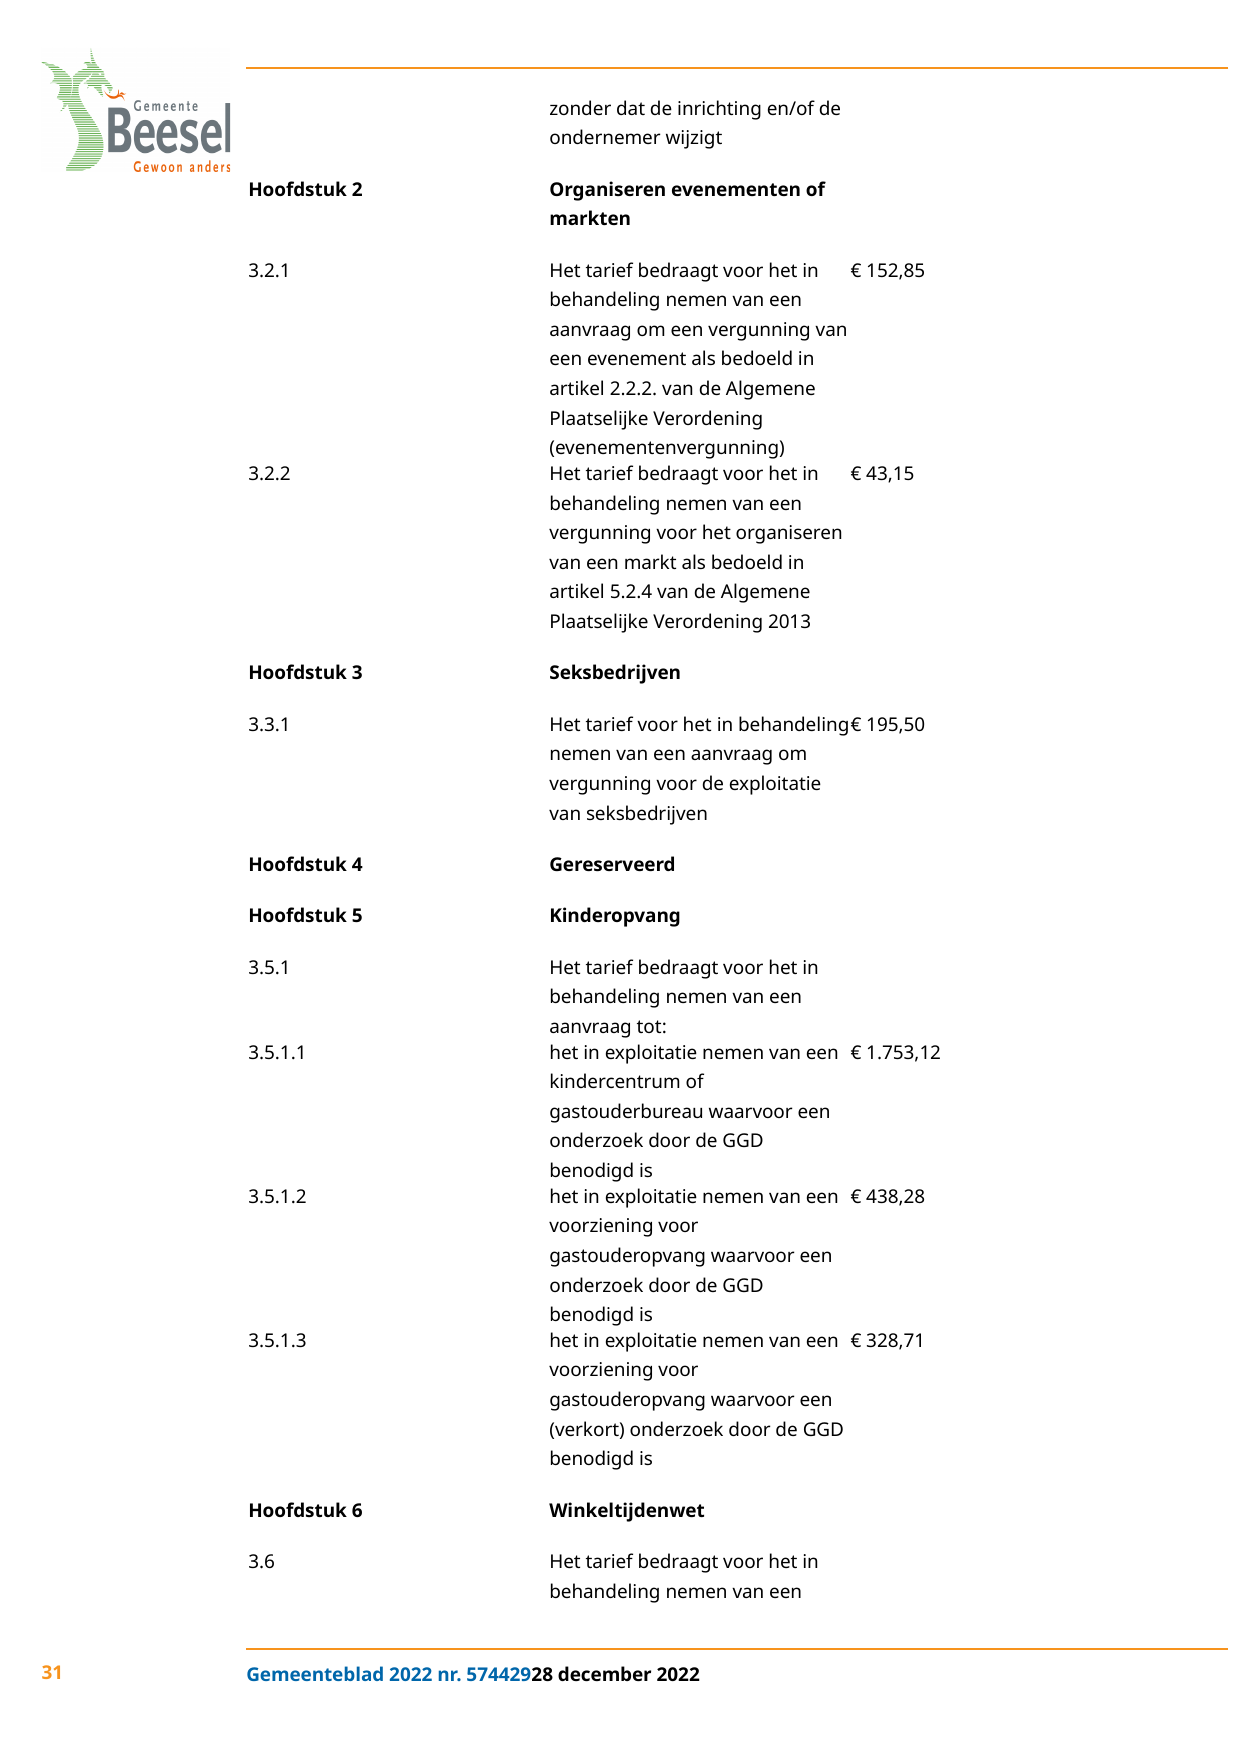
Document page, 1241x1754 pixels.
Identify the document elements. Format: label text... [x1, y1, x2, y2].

table_cell [248, 95, 549, 150]
table_cell het in exploitatie nemen van een kindercentrum of gastouderbureau waarvoor een onderzoek door de GGD benodigd is [549, 1039, 850, 1183]
table_cell € 195,50 [850, 711, 1152, 825]
table_cell 3.2.1 [248, 257, 549, 460]
table_cell [850, 825, 1152, 851]
table_cell 3.5.1.2 [248, 1183, 549, 1327]
table_cell [850, 1471, 1152, 1497]
table_cell Kinderopvang [549, 903, 850, 928]
table_cell Organiseren evenementen of markten [549, 176, 850, 231]
table_cell [549, 877, 850, 903]
table_cell [850, 954, 1152, 1039]
table_cell 3.6 [248, 1548, 549, 1604]
table_cell [850, 231, 1152, 257]
table_cell Hoofdstuk 6 [248, 1497, 549, 1523]
table_cell 3.5.1.1 [248, 1039, 549, 1183]
table_cell € 43,15 [850, 460, 1152, 634]
table_cell [850, 877, 1152, 903]
table_cell Gereserveerd [549, 851, 850, 877]
table_cell Hoofdstuk 3 [248, 660, 549, 685]
table_cell [248, 231, 549, 257]
table_cell [248, 825, 549, 851]
table_cell [850, 851, 1152, 877]
table_cell [850, 1497, 1152, 1523]
table_cell Het tarief voor het in behandeling nemen van een aanvraag om vergunning voor de exploitatie van seksbedrijven [549, 711, 850, 825]
table_cell [850, 95, 1152, 150]
table_cell [850, 660, 1152, 685]
table_cell 3.3.1 [248, 711, 549, 825]
table_cell € 1.753,12 [850, 1039, 1152, 1183]
table_cell [850, 1523, 1152, 1548]
table_cell € 438,28 [850, 1183, 1152, 1327]
table_cell [549, 685, 850, 711]
table_cell Het tarief bedraagt voor het in behandeling nemen van een aanvraag om een vergunning van een evenement als bedoeld in artikel 2.2.2. van de Algemene Plaatselijke Verordening (evenementenvergunning) [549, 257, 850, 460]
table_cell [248, 928, 549, 954]
table_cell Seksbedrijven [549, 660, 850, 685]
table_cell 3.5.1.3 [248, 1327, 549, 1471]
table_cell Hoofdstuk 2 [248, 176, 549, 231]
table_cell het in exploitatie nemen van een voorziening voor gastouderopvang waarvoor een onderzoek door de GGD benodigd is [549, 1183, 850, 1327]
table_cell [850, 176, 1152, 231]
table_cell [549, 928, 850, 954]
table_cell [850, 150, 1152, 176]
table_cell [248, 150, 549, 176]
table_cell [549, 150, 850, 176]
table_cell [850, 1548, 1152, 1604]
table_cell [549, 634, 850, 659]
table_cell Hoofdstuk 5 [248, 903, 549, 928]
table_cell [549, 825, 850, 851]
table_cell Het tarief bedraagt voor het in behandeling nemen van een vergunning voor het organiseren van een markt als bedoeld in artikel 5.2.4 van de Algemene Plaatselijke Verordening 2013 [549, 460, 850, 634]
table_cell [850, 928, 1152, 954]
table_cell [248, 1523, 549, 1548]
table_cell € 152,85 [850, 257, 1152, 460]
table_cell [248, 877, 549, 903]
table_cell [248, 685, 549, 711]
table_cell het in exploitatie nemen van een voorziening voor gastouderopvang waarvoor een (verkort) onderzoek door de GGD benodigd is [549, 1327, 850, 1471]
table_cell € 328,71 [850, 1327, 1152, 1471]
table_cell 3.5.1 [248, 954, 549, 1039]
table_cell [850, 634, 1152, 659]
table_cell [248, 634, 549, 659]
table_cell Hoofdstuk 4 [248, 851, 549, 877]
table_cell [549, 1471, 850, 1497]
picture [41, 47, 231, 172]
table_cell Winkeltijdenwet [549, 1497, 850, 1523]
table_cell [248, 1471, 549, 1497]
table_cell Het tarief bedraagt voor het in behandeling nemen van een aanvraag tot: [549, 954, 850, 1039]
table_cell [549, 1523, 850, 1548]
table_cell [850, 903, 1152, 928]
table_cell zonder dat de inrichting en/of de ondernemer wijzigt [549, 95, 850, 150]
table_cell [850, 685, 1152, 711]
table_cell 3.2.2 [248, 460, 549, 634]
table_cell Het tarief bedraagt voor het in behandeling nemen van een [549, 1548, 850, 1604]
table_cell [549, 231, 850, 257]
